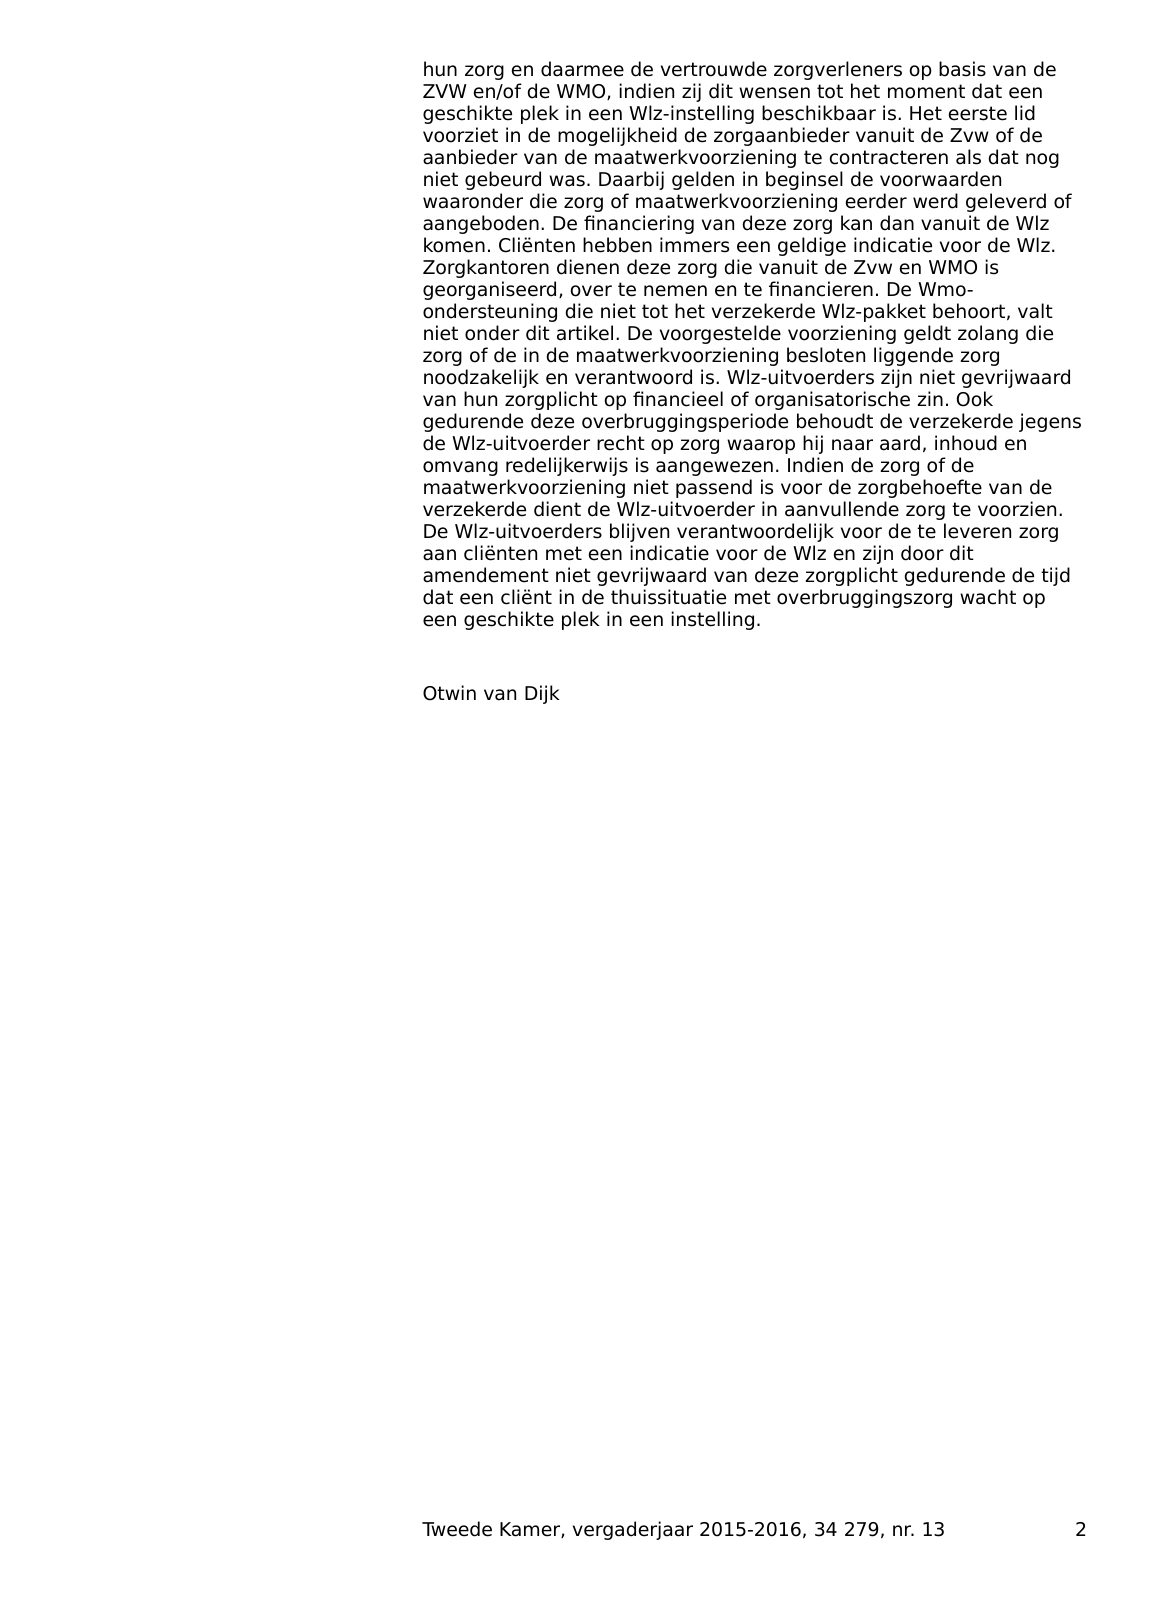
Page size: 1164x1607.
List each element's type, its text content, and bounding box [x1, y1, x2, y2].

text hun zorg en daarmee de vertrouwde zorgverleners op basis van de ZVW en/of de WMO, indien zij dit wensen tot het moment dat een geschikte plek in een Wlz-instelling beschikbaar is. Het eerste lid voorziet in de mogelijkheid de zorgaanbieder vanuit de Zvw of de aanbieder van de maatwerkvoorziening te contracteren als dat nog niet gebeurd was. Daarbij gelden in beginsel de voorwaarden waaronder die zorg of maatwerkvoorziening eerder werd geleverd of aangeboden. De financiering van deze zorg kan dan vanuit de Wlz komen. Cliënten hebben immers een geldige indicatie voor de Wlz. Zorgkantoren dienen deze zorg die vanuit de Zvw en WMO is georganiseerd, over te nemen en te financieren. De Wmo-ondersteuning die niet tot het verzekerde Wlz-pakket behoort, valt niet onder dit artikel. De voorgestelde voorziening geldt zolang die zorg of de in de maatwerkvoorziening besloten liggende zorg noodzakelijk en verantwoord is. Wlz-uitvoerders zijn niet gevrijwaard van hun zorgplicht op financieel of organisatorische zin. Ook gedurende deze overbruggingsperiode behoudt de verzekerde jegens de Wlz-uitvoerder recht op zorg waarop hij naar aard, inhoud en omvang redelijkerwijs is aangewezen. Indien de zorg of de maatwerkvoorziening niet passend is voor de zorgbehoefte van de verzekerde dient de Wlz-uitvoerder in aanvullende zorg te voorzien. De Wlz-uitvoerders blijven verantwoordelijk voor de te leveren zorg aan cliënten met een indicatie voor de Wlz en zijn door dit amendement niet gevrijwaard van deze zorgplicht gedurende de tijd dat een cliënt in de thuissituatie met overbruggingszorg wacht op een geschikte plek in een instelling. [422, 59, 1087, 631]
text Otwin van Dijk [422, 661, 1087, 704]
